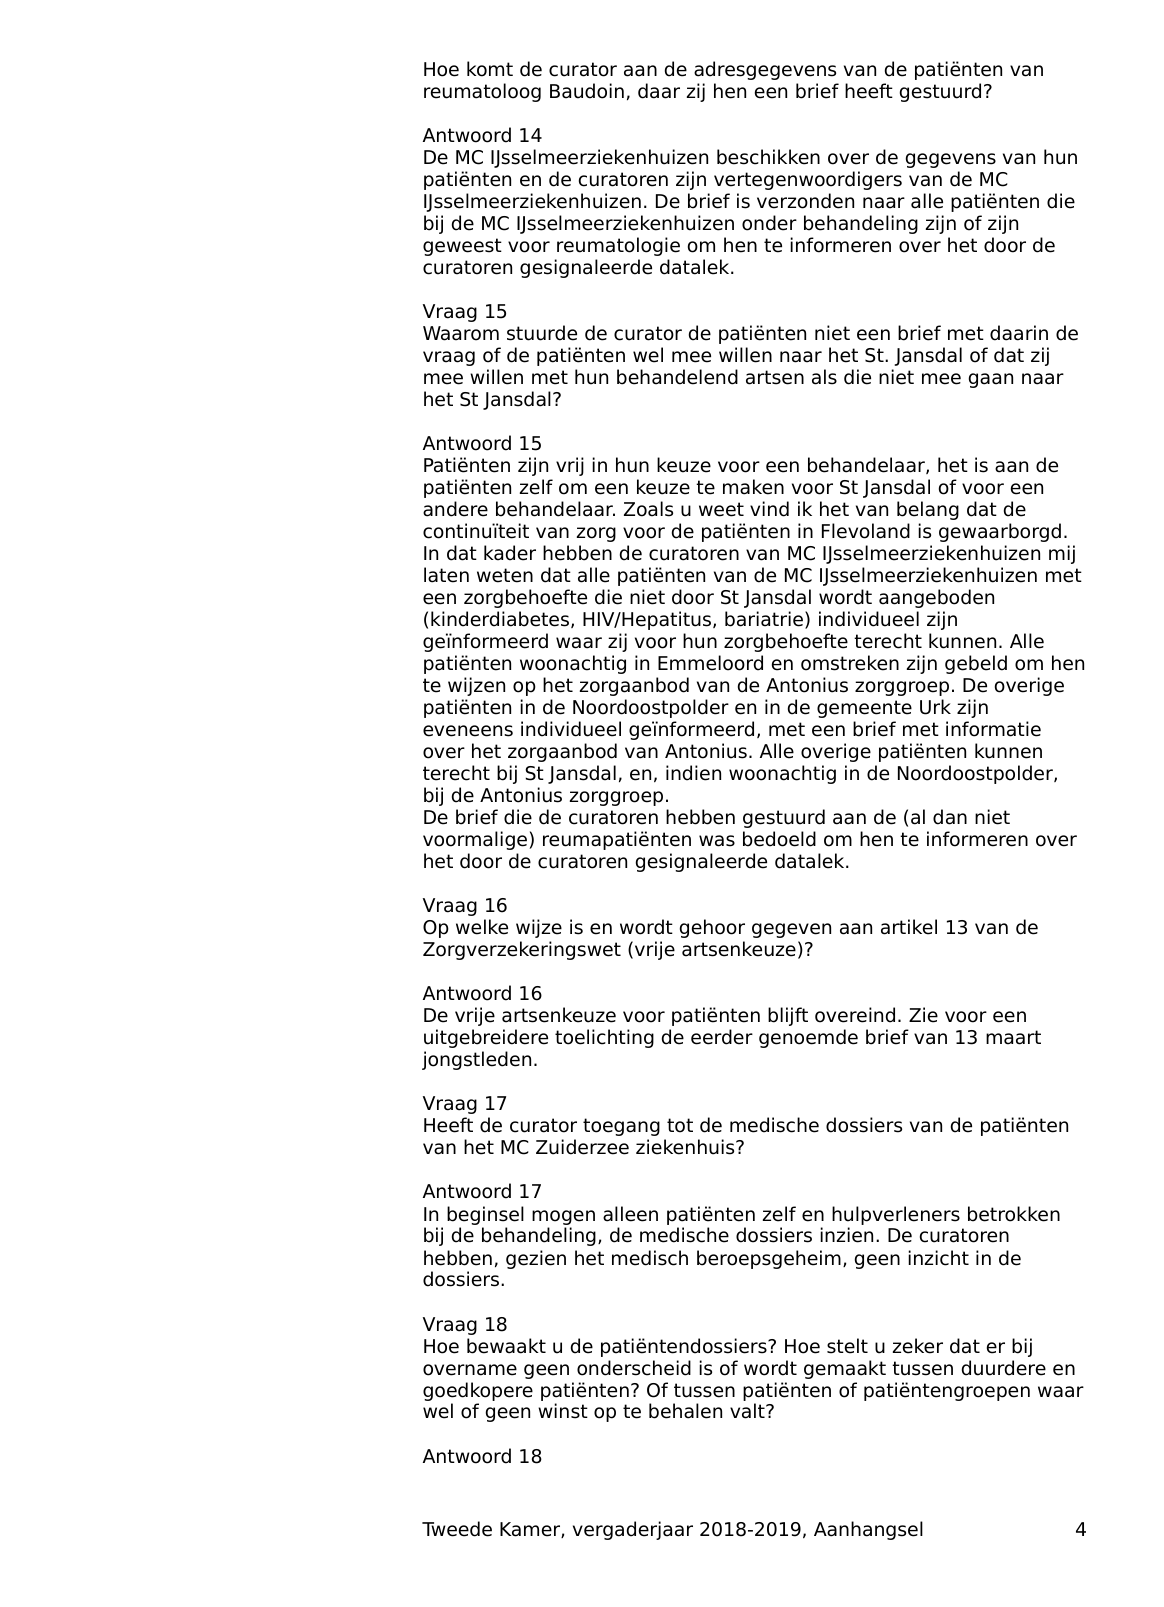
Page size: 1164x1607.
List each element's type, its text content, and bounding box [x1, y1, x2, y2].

text Antwoord 15 [422, 433, 1087, 455]
text Vraag 15 [422, 301, 1087, 323]
text De MC IJsselmeerziekenhuizen beschikken over de gegevens van hun patiënten en de curatoren zijn vertegenwoordigers van de MC IJsselmeerziekenhuizen. De brief is verzonden naar alle patiënten die bij de MC IJsselmeerziekenhuizen onder behandeling zijn of zijn geweest voor reumatologie om hen te informeren over het door de curatoren gesignaleerde datalek. [422, 147, 1087, 279]
text Waarom stuurde de curator de patiënten niet een brief met daarin de vraag of de patiënten wel mee willen naar het St. Jansdal of dat zij mee willen met hun behandelend artsen als die niet mee gaan naar het St Jansdal? [422, 323, 1087, 411]
text De vrije artsenkeuze voor patiënten blijft overeind. Zie voor een uitgebreidere toelichting de eerder genoemde brief van 13 maart jongstleden. [422, 1005, 1087, 1071]
text Vraag 18 [422, 1313, 1087, 1336]
text Hoe bewaakt u de patiëntendossiers? Hoe stelt u zeker dat er bij overname geen onderscheid is of wordt gemaakt tussen duurdere en goedkopere patiënten? Of tussen patiënten of patiëntengroepen waar wel of geen winst op te behalen valt? [422, 1336, 1087, 1423]
text Vraag 16 [422, 895, 1087, 917]
text Antwoord 18 [422, 1446, 1087, 1468]
text Patiënten zijn vrij in hun keuze voor een behandelaar, het is aan de patiënten zelf om een keuze te maken voor St Jansdal of voor een andere behandelaar. Zoals u weet vind ik het van belang dat de continuïteit van zorg voor de patiënten in Flevoland is gewaarborgd. In dat kader hebben de curatoren van MC IJsselmeerziekenhuizen mij laten weten dat alle patiënten van de MC IJsselmeerziekenhuizen met een zorgbehoefte die niet door St Jansdal wordt aangeboden (kinderdiabetes, HIV/Hepatitus, bariatrie) individueel zijn geïnformeerd waar zij voor hun zorgbehoefte terecht kunnen. Alle patiënten woonachtig in Emmeloord en omstreken zijn gebeld om hen te wijzen op het zorgaanbod van de Antonius zorggroep. De overige patiënten in de Noordoostpolder en in de gemeente Urk zijn eveneens individueel geïnformeerd, met een brief met informatie over het zorgaanbod van Antonius. Alle overige patiënten kunnen terecht bij St Jansdal, en, indien woonachtig in de Noordoostpolder, bij de Antonius zorggroep. [422, 455, 1087, 807]
text Vraag 17 [422, 1093, 1087, 1115]
text Antwoord 16 [422, 983, 1087, 1005]
text Op welke wijze is en wordt gehoor gegeven aan artikel 13 van de Zorgverzekeringswet (vrije artsenkeuze)? [422, 917, 1087, 961]
text De brief die de curatoren hebben gestuurd aan de (al dan niet voormalige) reumapatiënten was bedoeld om hen te informeren over het door de curatoren gesignaleerde datalek. [422, 807, 1087, 873]
text Antwoord 17 [422, 1181, 1087, 1203]
text Heeft de curator toegang tot de medische dossiers van de patiënten van het MC Zuiderzee ziekenhuis? [422, 1115, 1087, 1159]
text Hoe komt de curator aan de adresgegevens van de patiënten van reumatoloog Baudoin, daar zij hen een brief heeft gestuurd? [422, 59, 1087, 103]
text In beginsel mogen alleen patiënten zelf en hulpverleners betrokken bij de behandeling, de medische dossiers inzien. De curatoren hebben, gezien het medisch beroepsgeheim, geen inzicht in de dossiers. [422, 1203, 1087, 1291]
text Antwoord 14 [422, 125, 1087, 147]
